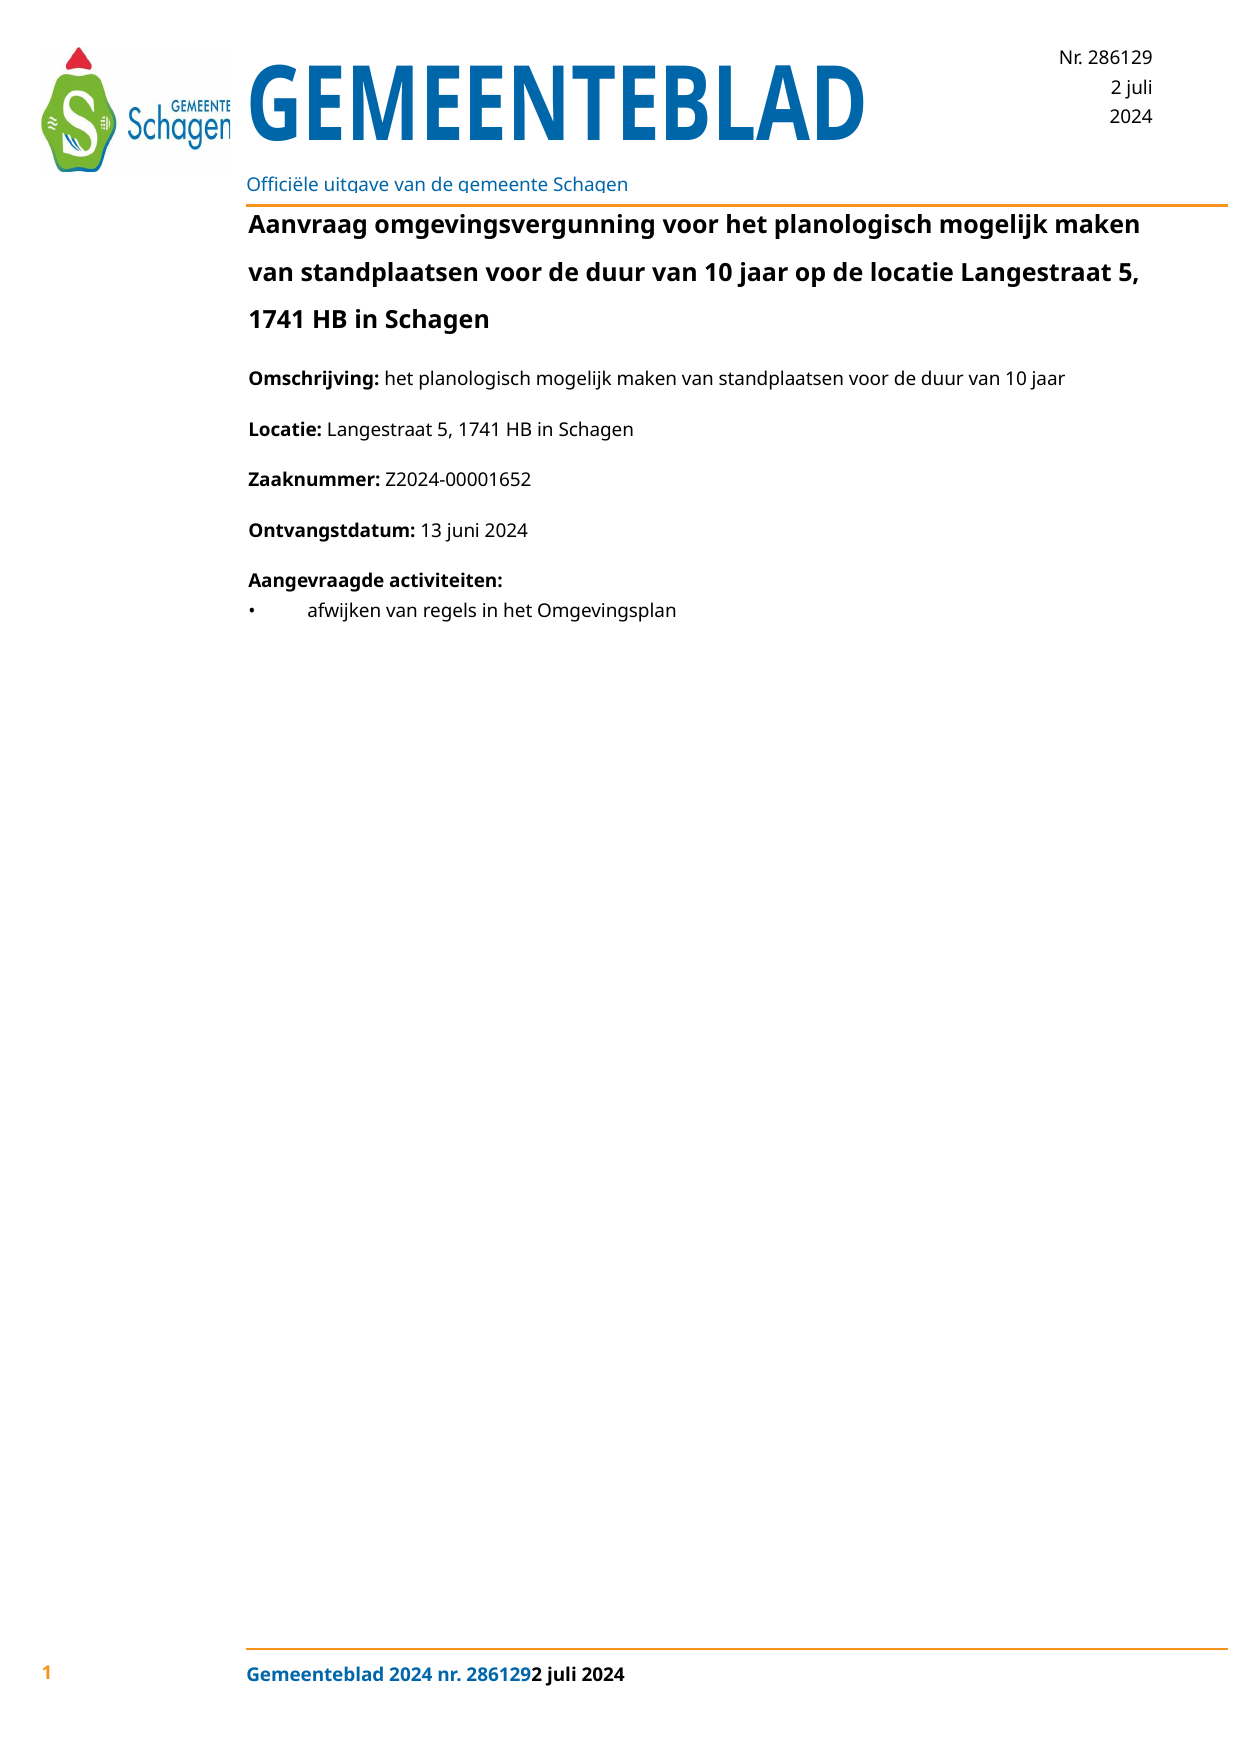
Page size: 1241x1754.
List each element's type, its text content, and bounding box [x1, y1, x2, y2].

text Aanvraag omgevingsvergunning voor het planologisch mogelijk maken van standplaatsen voor de duur van 10 jaar op de locatie Langestraat 5, 1741 HB in Schagen [248, 207, 1152, 336]
text Zaaknummer: Z2024-00001652 [248, 466, 1152, 492]
picture [41, 47, 231, 172]
text Omschrijving: het planologisch mogelijk maken van standplaatsen voor de duur van 10 jaar [248, 366, 1152, 391]
text Ontvangstdatum: 13 juni 2024 [248, 517, 1152, 542]
text Aangevraagde activiteiten: [248, 567, 1152, 593]
text Locatie: Langestraat 5, 1741 HB in Schagen [248, 416, 1152, 442]
list afwijken van regels in het Omgevingsplan [248, 597, 1152, 622]
